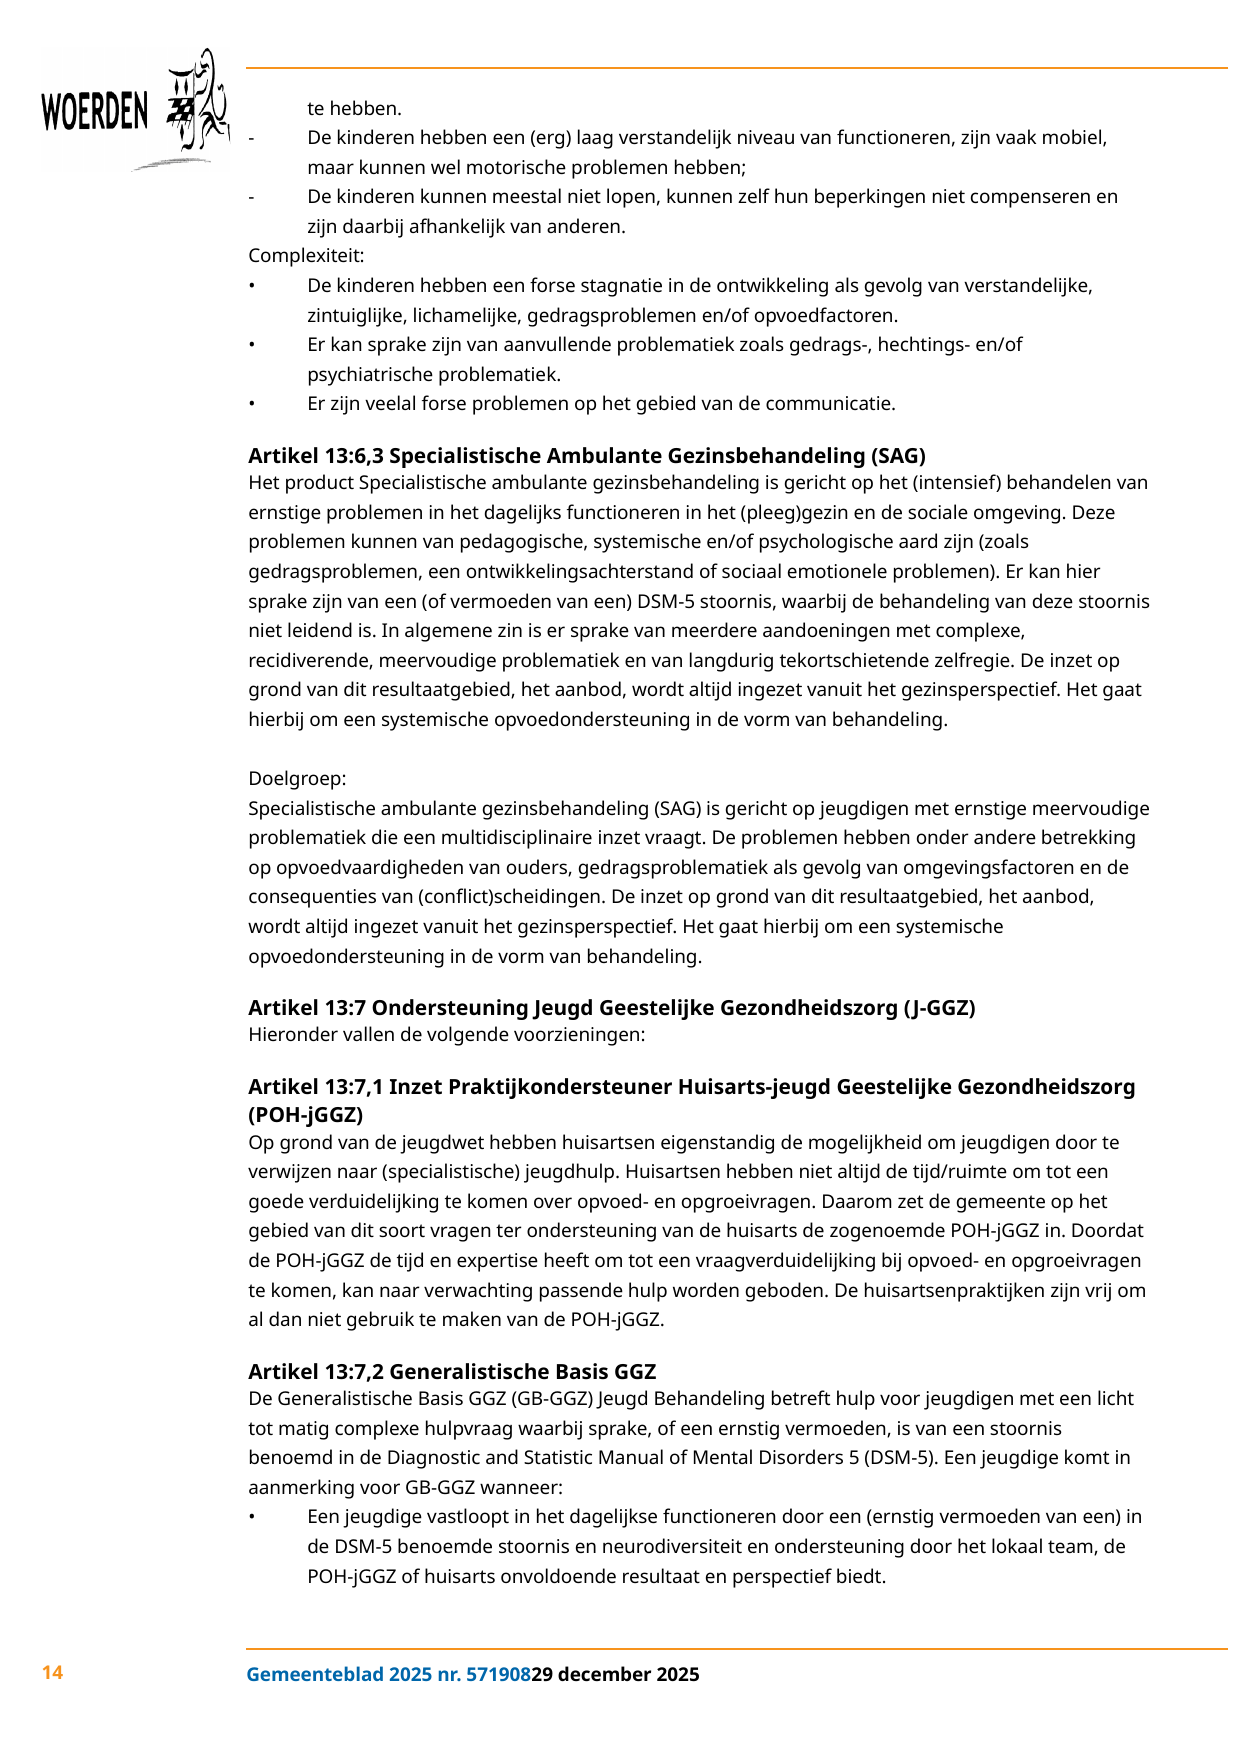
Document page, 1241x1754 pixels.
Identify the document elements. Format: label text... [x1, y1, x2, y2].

text De Generalistische Basis GGZ (GB-GGZ) Jeugd Behandeling betreft hulp voor jeugdigen met een licht tot matig complexe hulpvraag waarbij sprake, of een ernstig vermoeden, is van een stoornis benoemd in de Diagnostic and Statistic Manual of Mental Disorders 5 (DSM-5). Een jeugdige komt in aanmerking voor GB-GGZ wanneer: [248, 1385, 1152, 1500]
list te hebben. [248, 95, 1152, 121]
text Artikel 13:7,1 Inzet Praktijkondersteuner Huisarts-jeugd Geestelijke Gezondheidszorg (POH-jGGZ) [248, 1072, 1152, 1129]
text Doelgroep: [248, 765, 1152, 791]
list De kinderen hebben een forse stagnatie in de ontwikkeling als gevolg van verstandelijke, zintuiglijke, lichamelijke, gedragsproblemen en/of opvoedfactoren. [248, 272, 1152, 328]
text Artikel 13:7 Ondersteuning Jeugd Geestelijke Gezondheidszorg (J-GGZ) [248, 993, 1152, 1022]
list Er kan sprake zijn van aanvullende problematiek zoals gedrags-, hechtings- en/of psychiatrische problematiek. [248, 331, 1152, 387]
list De kinderen hebben een (erg) laag verstandelijk niveau van functioneren, zijn vaak mobiel, maar kunnen wel motorische problemen hebben; [248, 124, 1152, 180]
picture [41, 47, 231, 172]
list Een jeugdige vastloopt in het dagelijkse functioneren door een (ernstig vermoeden van een) in de DSM-5 benoemde stoornis en neurodiversiteit en ondersteuning door het lokaal team, de POH-jGGZ of huisarts onvoldoende resultaat en perspectief biedt. [248, 1504, 1152, 1588]
list Er zijn veelal forse problemen op het gebied van de communicatie. [248, 391, 1152, 416]
text Specialistische ambulante gezinsbehandeling (SAG) is gericht op jeugdigen met ernstige meervoudige problematiek die een multidisciplinaire inzet vraagt. De problemen hebben onder andere betrekking op opvoedvaardigheden van ouders, gedragsproblematiek als gevolg van omgevingsfactoren en de consequenties van (conflict)scheidingen. De inzet op grond van dit resultaatgebied, het aanbod, wordt altijd ingezet vanuit het gezinsperspectief. Het gaat hierbij om een systemische opvoedondersteuning in de vorm van behandeling. [248, 795, 1152, 968]
text Hieronder vallen de volgende voorzieningen: [248, 1022, 1152, 1047]
text Artikel 13:6,3 Specialistische Ambulante Gezinsbehandeling (SAG) [248, 441, 1152, 469]
text Artikel 13:7,2 Generalistische Basis GGZ [248, 1357, 1152, 1385]
text Het product Specialistische ambulante gezinsbehandeling is gericht op het (intensief) behandelen van ernstige problemen in het dagelijks functioneren in het (pleeg)gezin en de sociale omgeving. Deze problemen kunnen van pedagogische, systemische en/of psychologische aard zijn (zoals gedragsproblemen, een ontwikkelingsachterstand of sociaal emotionele problemen). Er kan hier sprake zijn van een (of vermoeden van een) DSM-5 stoornis, waarbij de behandeling van deze stoornis niet leidend is. In algemene zin is er sprake van meerdere aandoeningen met complexe, recidiverende, meervoudige problematiek en van langdurig tekortschietende zelfregie. De inzet op grond van dit resultaatgebied, het aanbod, wordt altijd ingezet vanuit het gezinsperspectief. Het gaat hierbij om een systemische opvoedondersteuning in de vorm van behandeling. [248, 469, 1152, 732]
list De kinderen kunnen meestal niet lopen, kunnen zelf hun beperkingen niet compenseren en zijn daarbij afhankelijk van anderen. [248, 183, 1152, 239]
text Op grond van de jeugdwet hebben huisartsen eigenstandig de mogelijkheid om jeugdigen door te verwijzen naar (specialistische) jeugdhulp. Huisartsen hebben niet altijd de tijd/ruimte om tot een goede verduidelijking te komen over opvoed- en opgroeivragen. Daarom zet de gemeente op het gebied van dit soort vragen ter ondersteuning van de huisarts de zogenoemde POH-jGGZ in. Doordat de POH-jGGZ de tijd en expertise heeft om tot een vraagverduidelijking bij opvoed- en opgroeivragen te komen, kan naar verwachting passende hulp worden geboden. De huisartsenpraktijken zijn vrij om al dan niet gebruik te maken van de POH-jGGZ. [248, 1129, 1152, 1332]
text Complexiteit: [248, 243, 1152, 268]
